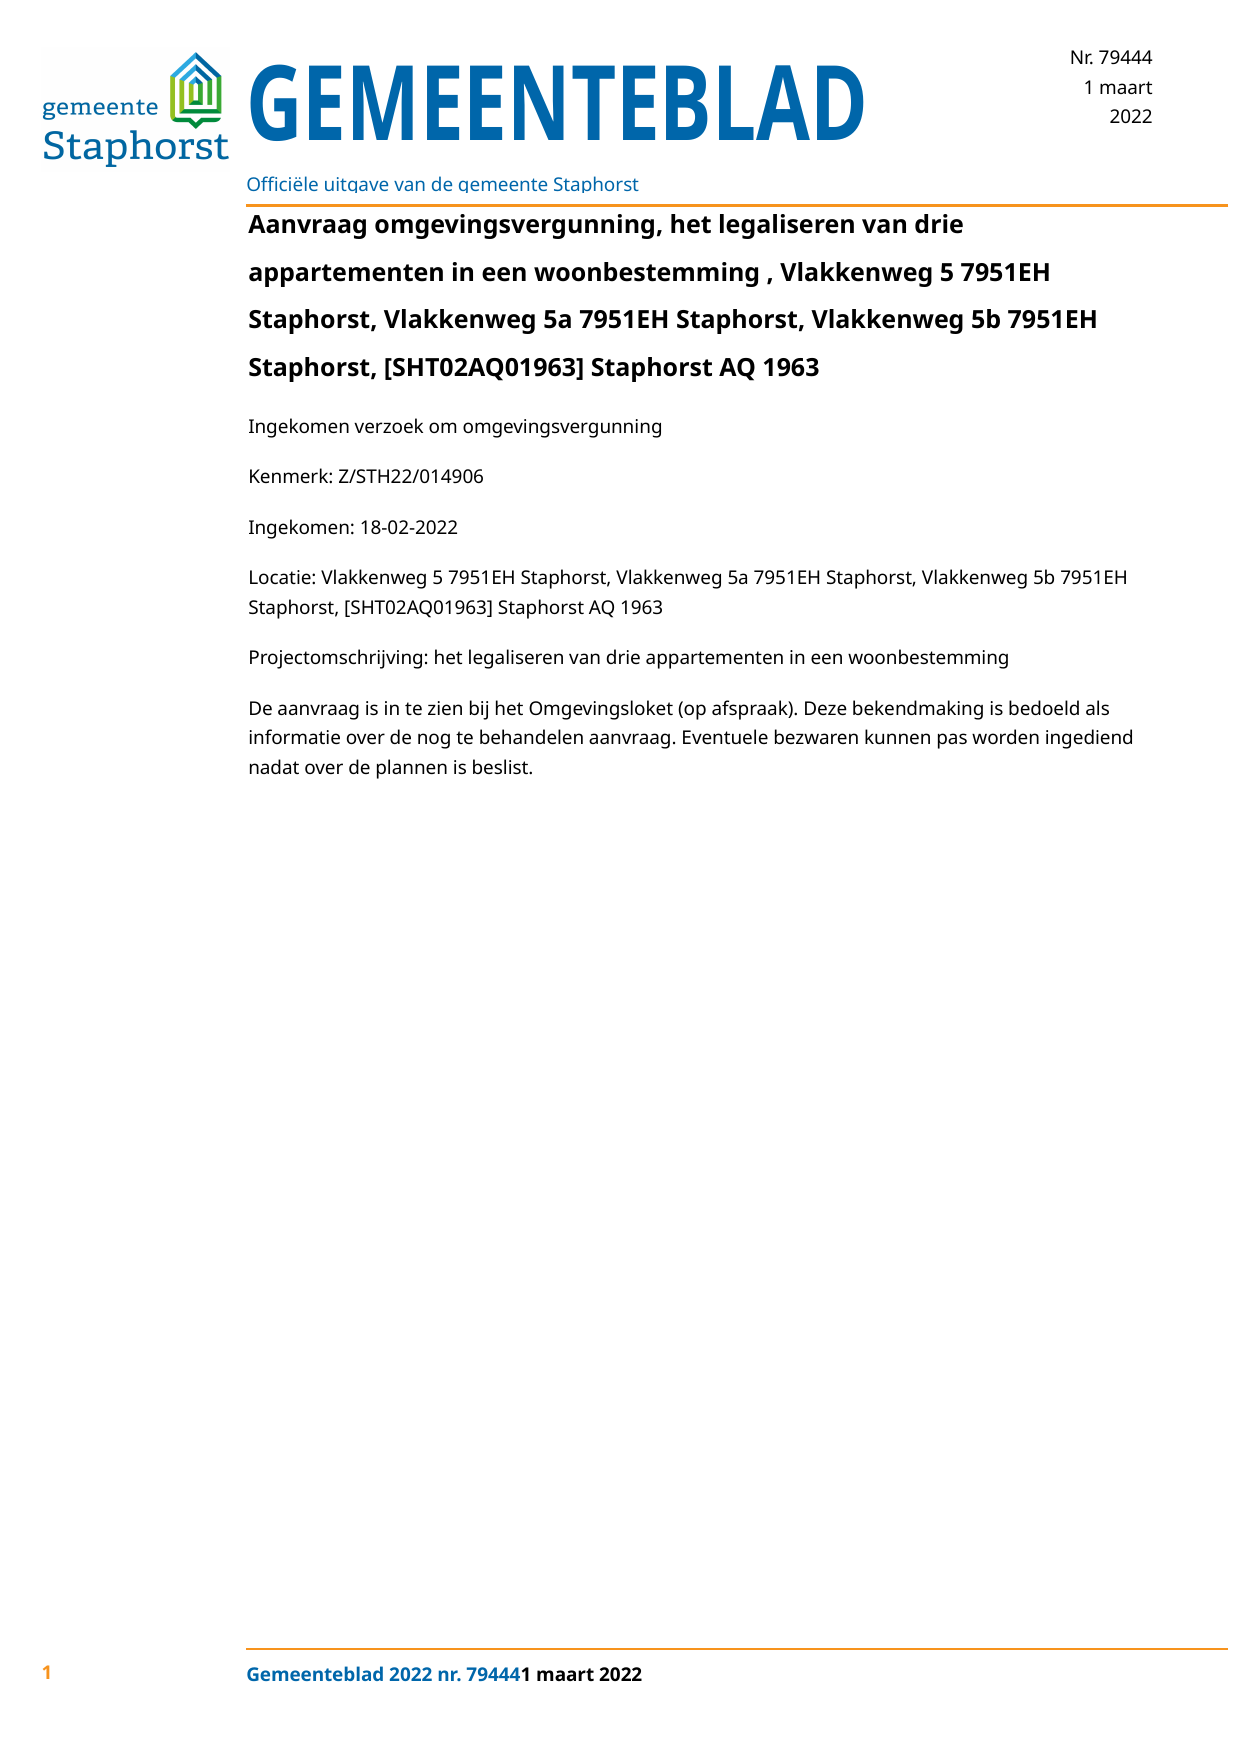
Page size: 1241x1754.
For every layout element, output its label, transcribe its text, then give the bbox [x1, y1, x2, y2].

text Locatie: Vlakkenweg 5 7951EH Staphorst, Vlakkenweg 5a 7951EH Staphorst, Vlakkenweg 5b 7951EH Staphorst, [SHT02AQ01963] Staphorst AQ 1963 [248, 564, 1152, 620]
picture [41, 47, 231, 172]
text Ingekomen verzoek om omgevingsvergunning [248, 413, 1152, 439]
text De aanvraag is in te zien bij het Omgevingsloket (op afspraak). Deze bekendmaking is bedoeld als informatie over de nog te behandelen aanvraag. Eventuele bezwaren kunnen pas worden ingediend nadat over de plannen is beslist. [248, 695, 1152, 780]
text Aanvraag omgevingsvergunning, het legaliseren van drie appartementen in een woonbestemming , Vlakkenweg 5 7951EH Staphorst, Vlakkenweg 5a 7951EH Staphorst, Vlakkenweg 5b 7951EH Staphorst, [SHT02AQ01963] Staphorst AQ 1963 [248, 207, 1152, 384]
text Kenmerk: Z/STH22/014906 [248, 463, 1152, 489]
text Projectomschrijving: het legaliseren van drie appartementen in een woonbestemming [248, 644, 1152, 670]
text Ingekomen: 18-02-2022 [248, 514, 1152, 540]
